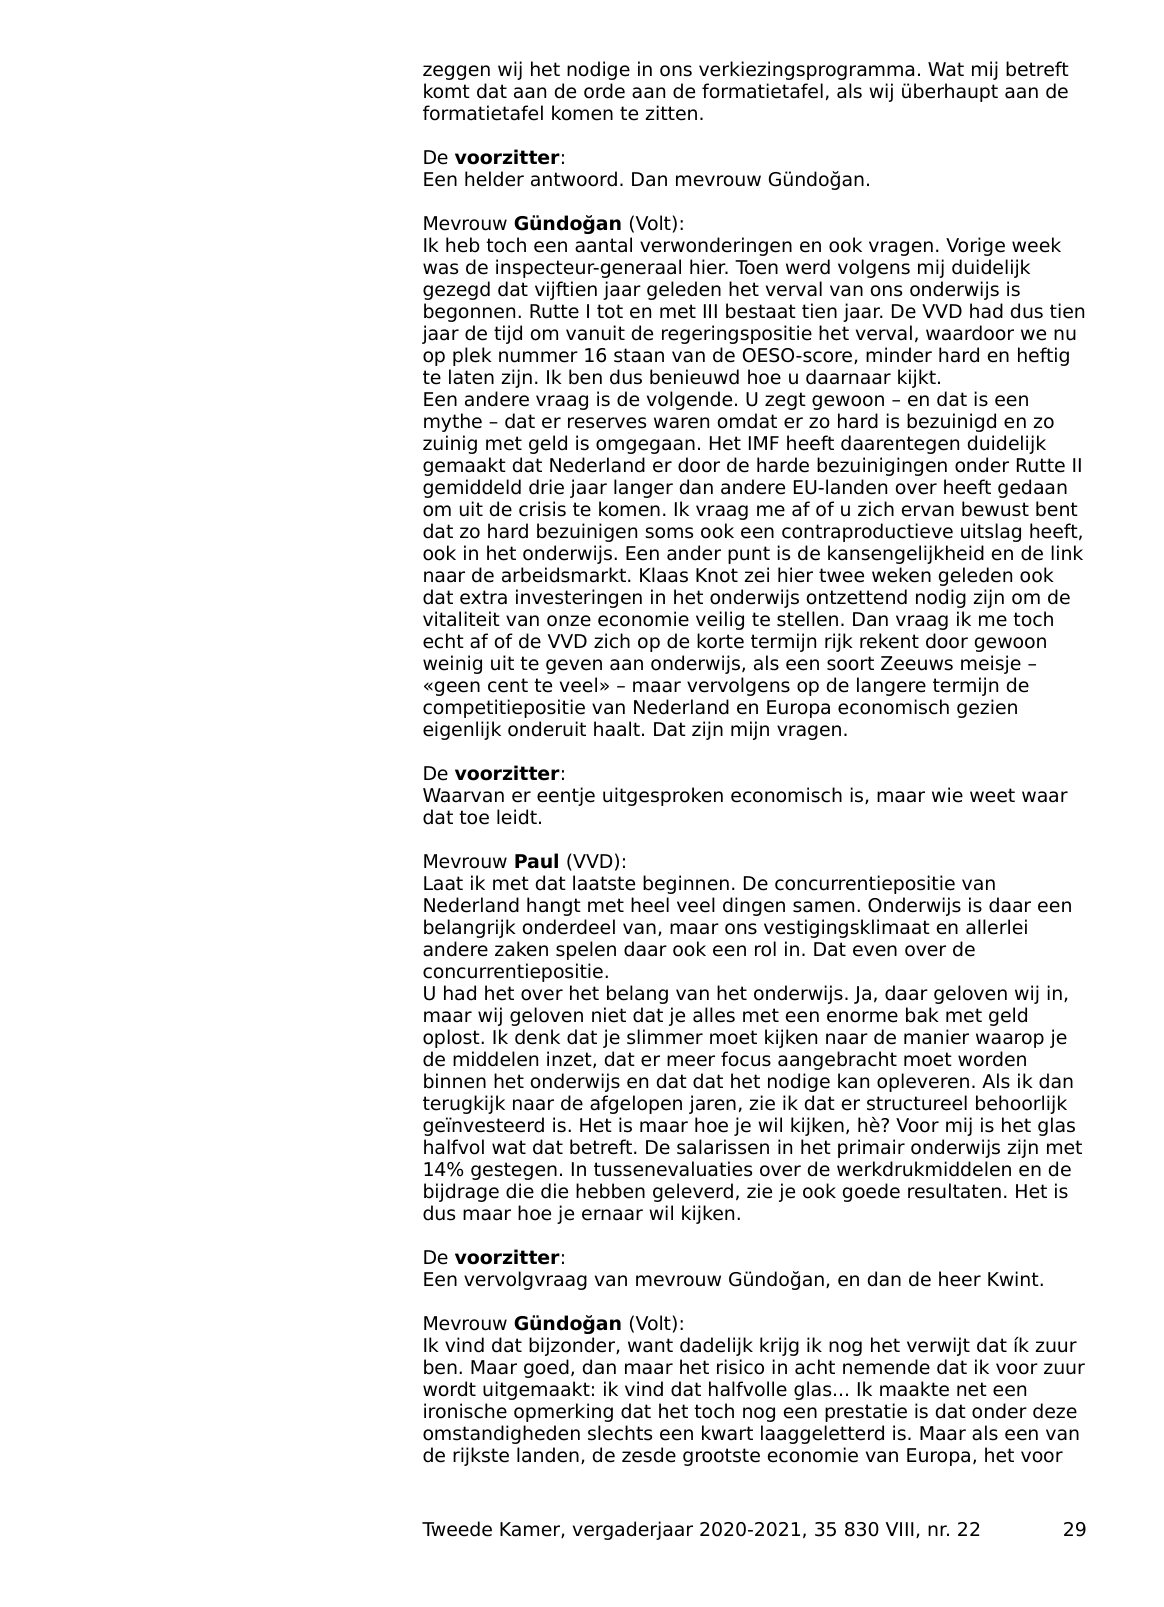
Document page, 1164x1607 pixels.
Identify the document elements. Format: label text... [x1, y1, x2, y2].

text Een vervolgvraag van mevrouw Gündoğan, en dan de heer Kwint. [422, 1269, 1087, 1291]
text De voorzitter: [422, 763, 1087, 785]
text De voorzitter: [422, 1247, 1087, 1269]
text Mevrouw Paul (VVD): [422, 851, 1087, 873]
text zeggen wij het nodige in ons verkiezingsprogramma. Wat mij betreft komt dat aan de orde aan de formatietafel, als wij überhaupt aan de formatietafel komen te zitten. [422, 59, 1087, 125]
text Mevrouw Gündoğan (Volt): [422, 213, 1087, 235]
text Een helder antwoord. Dan mevrouw Gündoğan. [422, 169, 1087, 191]
text Ik heb toch een aantal verwonderingen en ook vragen. Vorige week was de inspecteur-generaal hier. Toen werd volgens mij duidelijk gezegd dat vijftien jaar geleden het verval van ons onderwijs is begonnen. Rutte I tot en met III bestaat tien jaar. De VVD had dus tien jaar de tijd om vanuit de regeringspositie het verval, waardoor we nu op plek nummer 16 staan van de OESO-score, minder hard en heftig te laten zijn. Ik ben dus benieuwd hoe u daarnaar kijkt. [422, 235, 1087, 389]
text Ik vind dat bijzonder, want dadelijk krijg ik nog het verwijt dat ík zuur ben. Maar goed, dan maar het risico in acht nemende dat ik voor zuur wordt uitgemaakt: ik vind dat halfvolle glas... Ik maakte net een ironische opmerking dat het toch nog een prestatie is dat onder deze omstandigheden slechts een kwart laaggeletterd is. Maar als een van de rijkste landen, de zesde grootste economie van Europa, het voor [422, 1335, 1087, 1467]
text U had het over het belang van het onderwijs. Ja, daar geloven wij in, maar wij geloven niet dat je alles met een enorme bak met geld oplost. Ik denk dat je slimmer moet kijken naar de manier waarop je de middelen inzet, dat er meer focus aangebracht moet worden binnen het onderwijs en dat dat het nodige kan opleveren. Als ik dan terugkijk naar de afgelopen jaren, zie ik dat er structureel behoorlijk geïnvesteerd is. Het is maar hoe je wil kijken, hè? Voor mij is het glas halfvol wat dat betreft. De salarissen in het primair onderwijs zijn met 14% gestegen. In tussenevaluaties over de werkdrukmiddelen en de bijdrage die die hebben geleverd, zie je ook goede resultaten. Het is dus maar hoe je ernaar wil kijken. [422, 983, 1087, 1225]
text Mevrouw Gündoğan (Volt): [422, 1313, 1087, 1335]
text Waarvan er eentje uitgesproken economisch is, maar wie weet waar dat toe leidt. [422, 785, 1087, 829]
text Laat ik met dat laatste beginnen. De concurrentiepositie van Nederland hangt met heel veel dingen samen. Onderwijs is daar een belangrijk onderdeel van, maar ons vestigingsklimaat en allerlei andere zaken spelen daar ook een rol in. Dat even over de concurrentiepositie. [422, 873, 1087, 983]
text Een andere vraag is de volgende. U zegt gewoon – en dat is een mythe – dat er reserves waren omdat er zo hard is bezuinigd en zo zuinig met geld is omgegaan. Het IMF heeft daarentegen duidelijk gemaakt dat Nederland er door de harde bezuinigingen onder Rutte II gemiddeld drie jaar langer dan andere EU-landen over heeft gedaan om uit de crisis te komen. Ik vraag me af of u zich ervan bewust bent dat zo hard bezuinigen soms ook een contraproductieve uitslag heeft, ook in het onderwijs. Een ander punt is de kansengelijkheid en de link naar de arbeidsmarkt. Klaas Knot zei hier twee weken geleden ook dat extra investeringen in het onderwijs ontzettend nodig zijn om de vitaliteit van onze economie veilig te stellen. Dan vraag ik me toch echt af of de VVD zich op de korte termijn rijk rekent door gewoon weinig uit te geven aan onderwijs, als een soort Zeeuws meisje – «geen cent te veel» – maar vervolgens op de langere termijn de competitiepositie van Nederland en Europa economisch gezien eigenlijk onderuit haalt. Dat zijn mijn vragen. [422, 389, 1087, 741]
text De voorzitter: [422, 147, 1087, 169]
